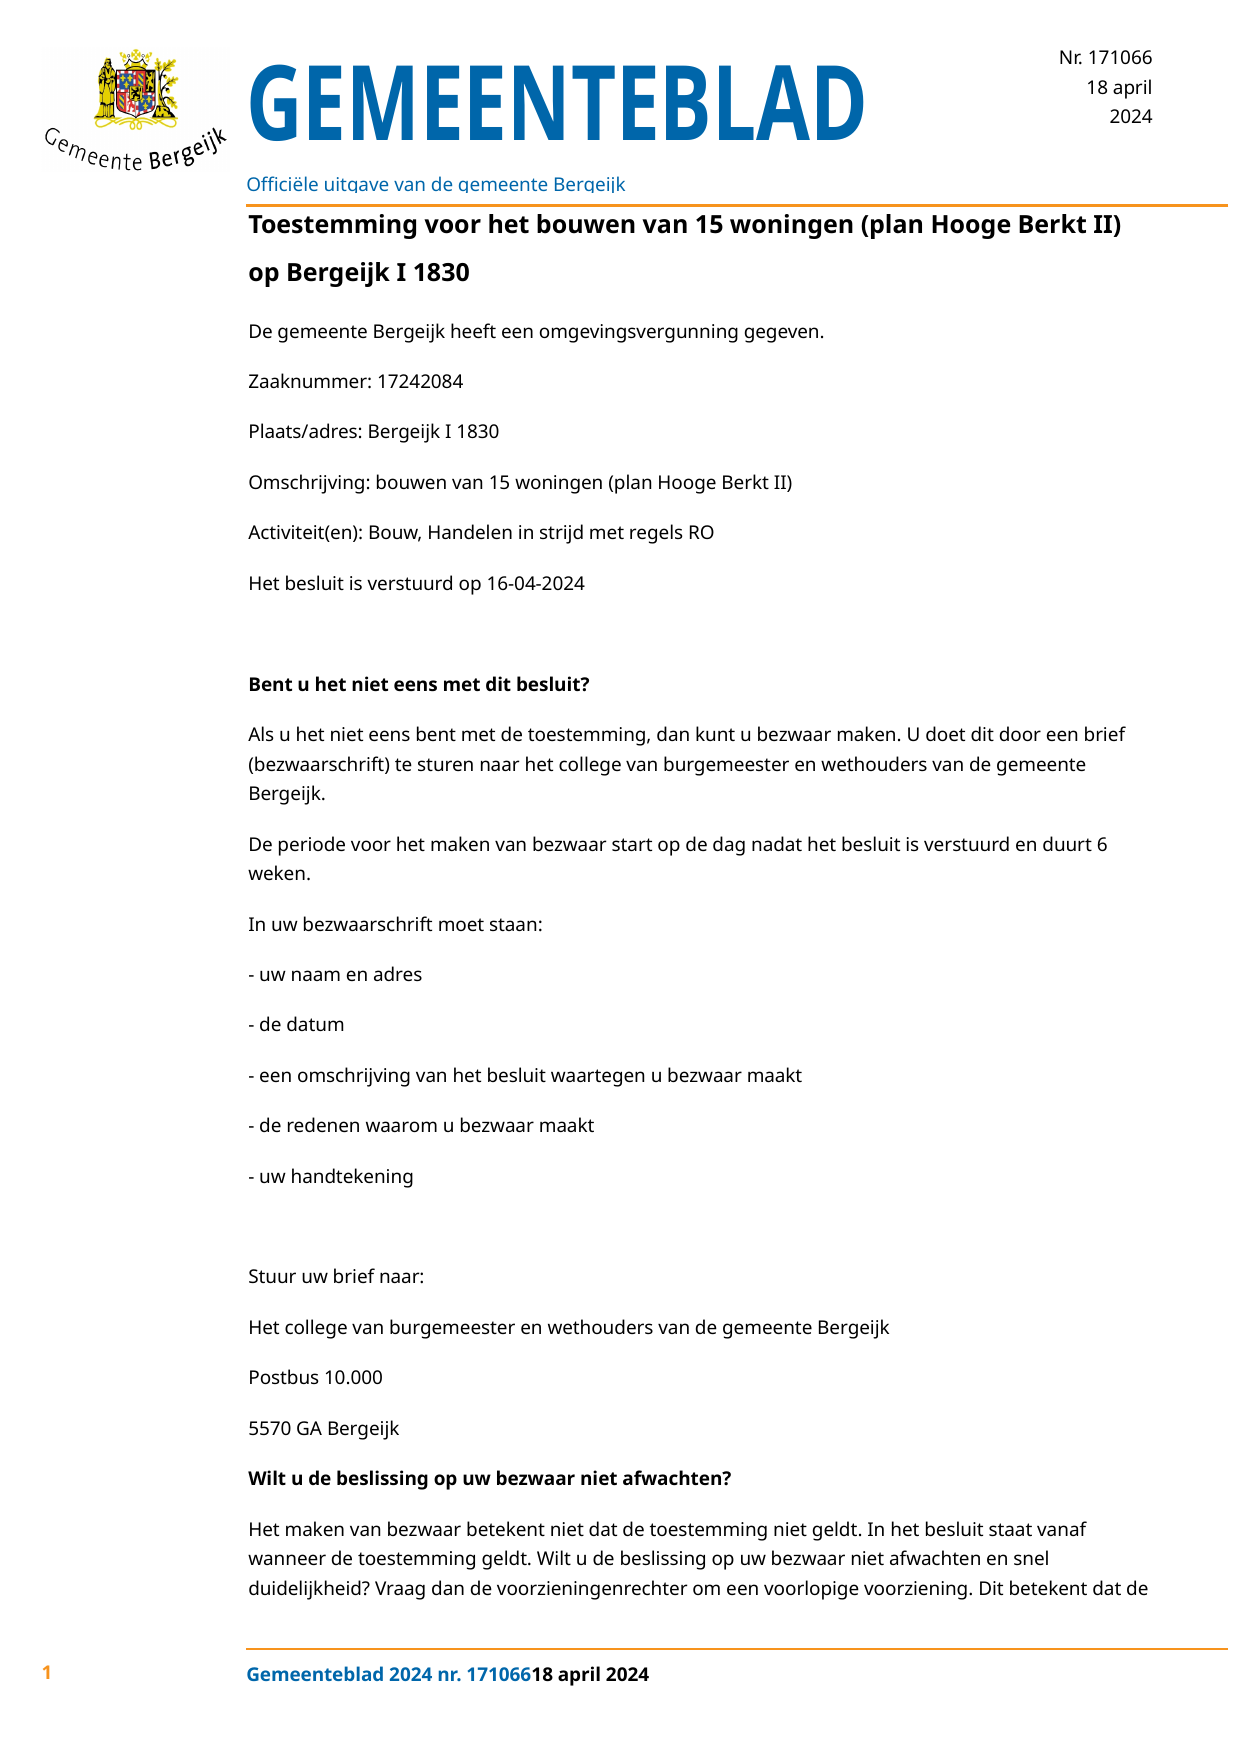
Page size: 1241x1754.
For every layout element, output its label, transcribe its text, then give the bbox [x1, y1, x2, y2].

text Het college van burgemeester en wethouders van de gemeente Bergeijk [248, 1314, 1152, 1340]
text In uw bezwaarschrift moet staan: [248, 911, 1152, 937]
text Activiteit(en): Bouw, Handelen in strijd met regels RO [248, 519, 1152, 545]
text - de datum [248, 1012, 1152, 1037]
picture [41, 47, 231, 172]
text - uw handtekening [248, 1163, 1152, 1189]
text - een omschrijving van het besluit waartegen u bezwaar maakt [248, 1062, 1152, 1088]
text Het maken van bezwaar betekent niet dat de toestemming niet geldt. In het besluit staat vanaf wanneer de toestemming geldt. Wilt u de beslissing op uw bezwaar niet afwachten en snel duidelijkheid? Vraag dan de voorzieningenrechter om een voorlopige voorziening. Dit betekent dat de [248, 1516, 1152, 1601]
text Toestemming voor het bouwen van 15 woningen (plan Hooge Berkt II) op Bergeijk I 1830 [248, 207, 1152, 288]
text - de redenen waarom u bezwaar maakt [248, 1112, 1152, 1138]
text Stuur uw brief naar: [248, 1264, 1152, 1289]
text Plaats/adres: Bergeijk I 1830 [248, 419, 1152, 444]
text Omschrijving: bouwen van 15 woningen (plan Hooge Berkt II) [248, 469, 1152, 495]
text Wilt u de beslissing op uw bezwaar niet afwachten? [248, 1465, 1152, 1491]
text Als u het niet eens bent met de toestemming, dan kunt u bezwaar maken. U doet dit door een brief (bezwaarschrift) te sturen naar het college van burgemeester en wethouders van de gemeente Bergeijk. [248, 721, 1152, 806]
text De periode voor het maken van bezwaar start op de dag nadat het besluit is verstuurd en duurt 6 weken. [248, 831, 1152, 886]
text - uw naam en adres [248, 961, 1152, 987]
text Postbus 10.000 [248, 1364, 1152, 1390]
text 5570 GA Bergeijk [248, 1415, 1152, 1441]
text Het besluit is verstuurd op 16-04-2024 [248, 570, 1152, 596]
text Bent u het niet eens met dit besluit? [248, 671, 1152, 697]
text De gemeente Bergeijk heeft een omgevingsvergunning gegeven. [248, 318, 1152, 344]
text Zaaknummer: 17242084 [248, 368, 1152, 394]
